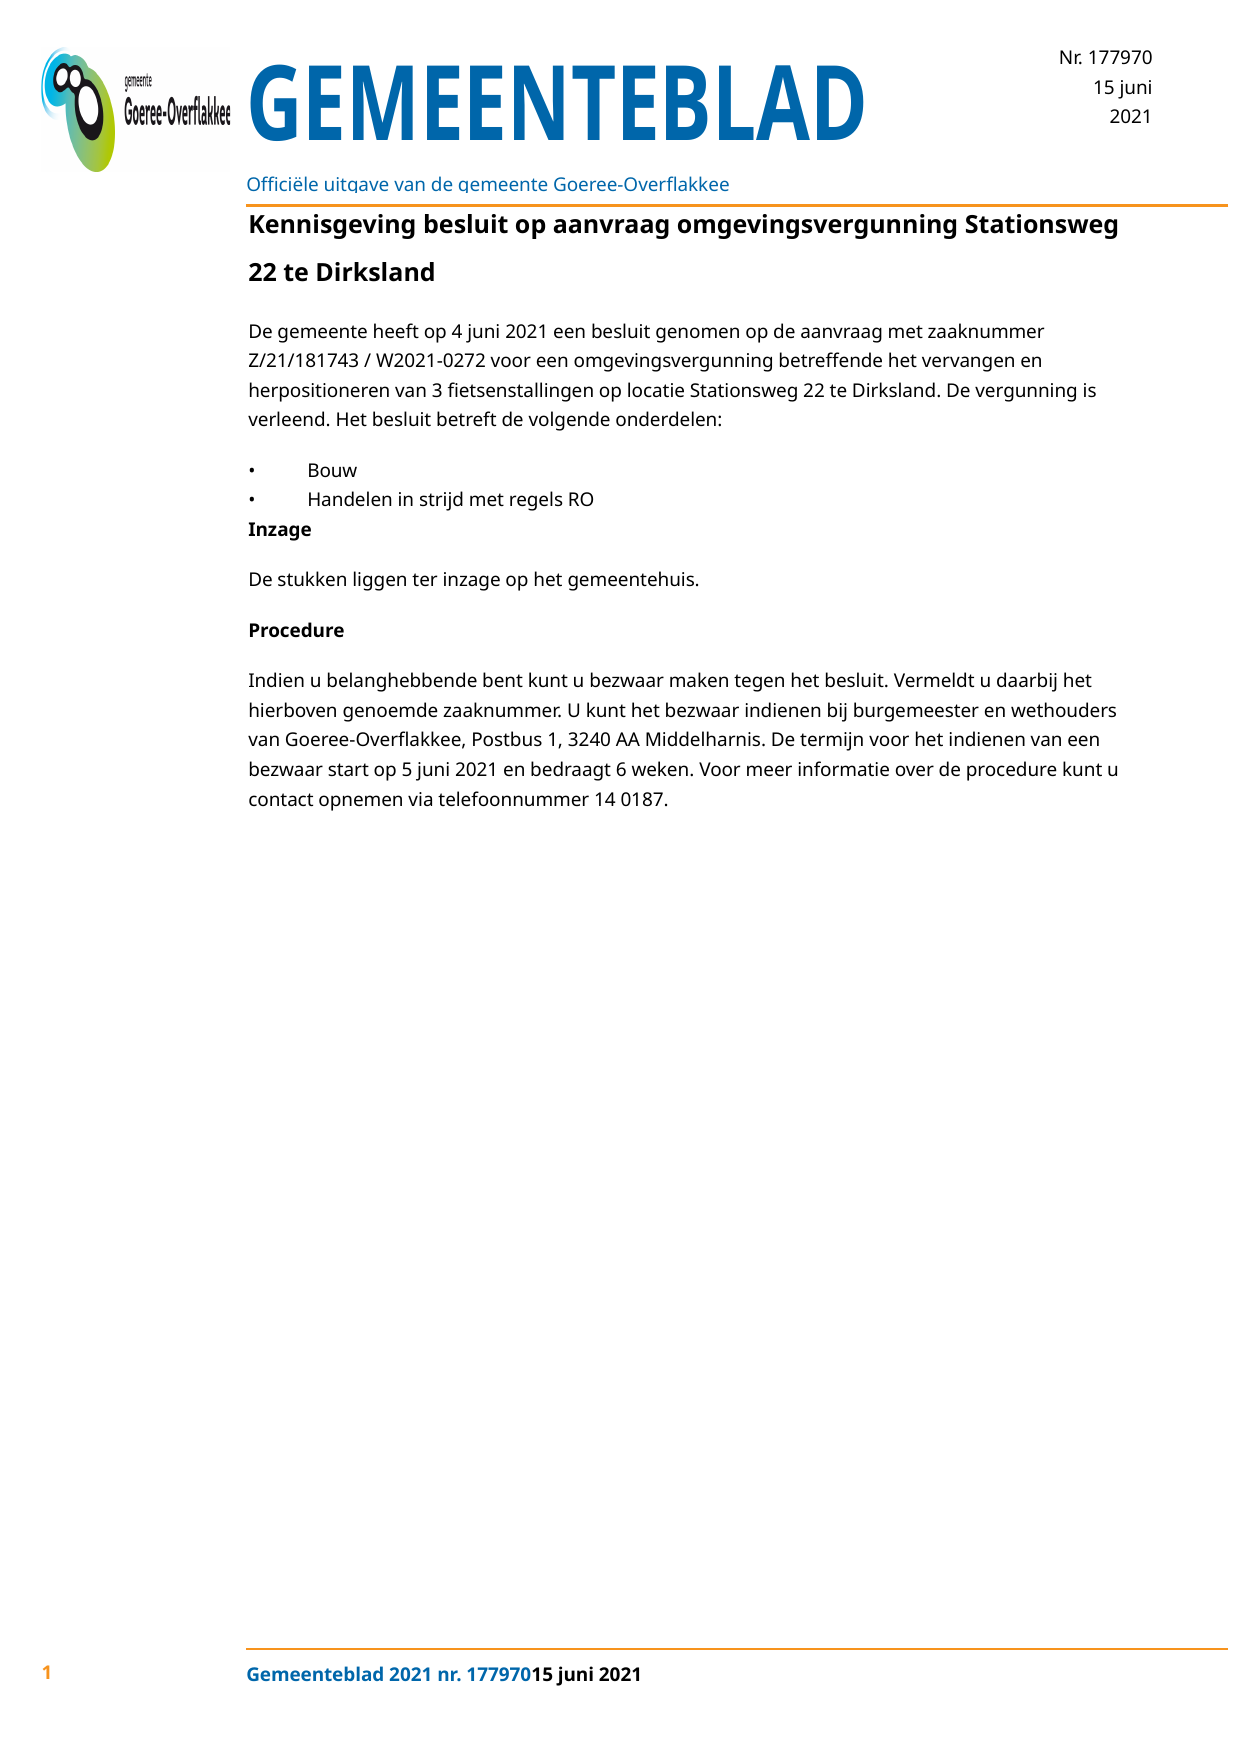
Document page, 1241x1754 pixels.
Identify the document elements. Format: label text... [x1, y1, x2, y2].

picture [41, 47, 231, 172]
text Inzage [248, 516, 1152, 542]
text De stukken liggen ter inzage op het gemeentehuis. [248, 567, 1152, 592]
list Handelen in strijd met regels RO [248, 487, 1152, 512]
list Bouw [248, 457, 1152, 483]
text Kennisgeving besluit op aanvraag omgevingsvergunning Stationsweg 22 te Dirksland [248, 207, 1152, 288]
text De gemeente heeft op 4 juni 2021 een besluit genomen op de aanvraag met zaaknummer Z/21/181743 / W2021-0272 voor een omgevingsvergunning betreffende het vervangen en herpositioneren van 3 fietsenstallingen op locatie Stationsweg 22 te Dirksland. De vergunning is verleend. Het besluit betreft de volgende onderdelen: [248, 318, 1152, 432]
text Procedure [248, 617, 1152, 643]
text Indien u belanghebbende bent kunt u bezwaar maken tegen het besluit. Vermeldt u daarbij het hierboven genoemde zaaknummer. U kunt het bezwaar indienen bij burgemeester en wethouders van Goeree-Overflakkee, Postbus 1, 3240 AA Middelharnis. De termijn voor het indienen van een bezwaar start op 5 juni 2021 en bedraagt 6 weken. Voor meer informatie over de procedure kunt u contact opnemen via telefoonnummer 14 0187. [248, 667, 1152, 812]
